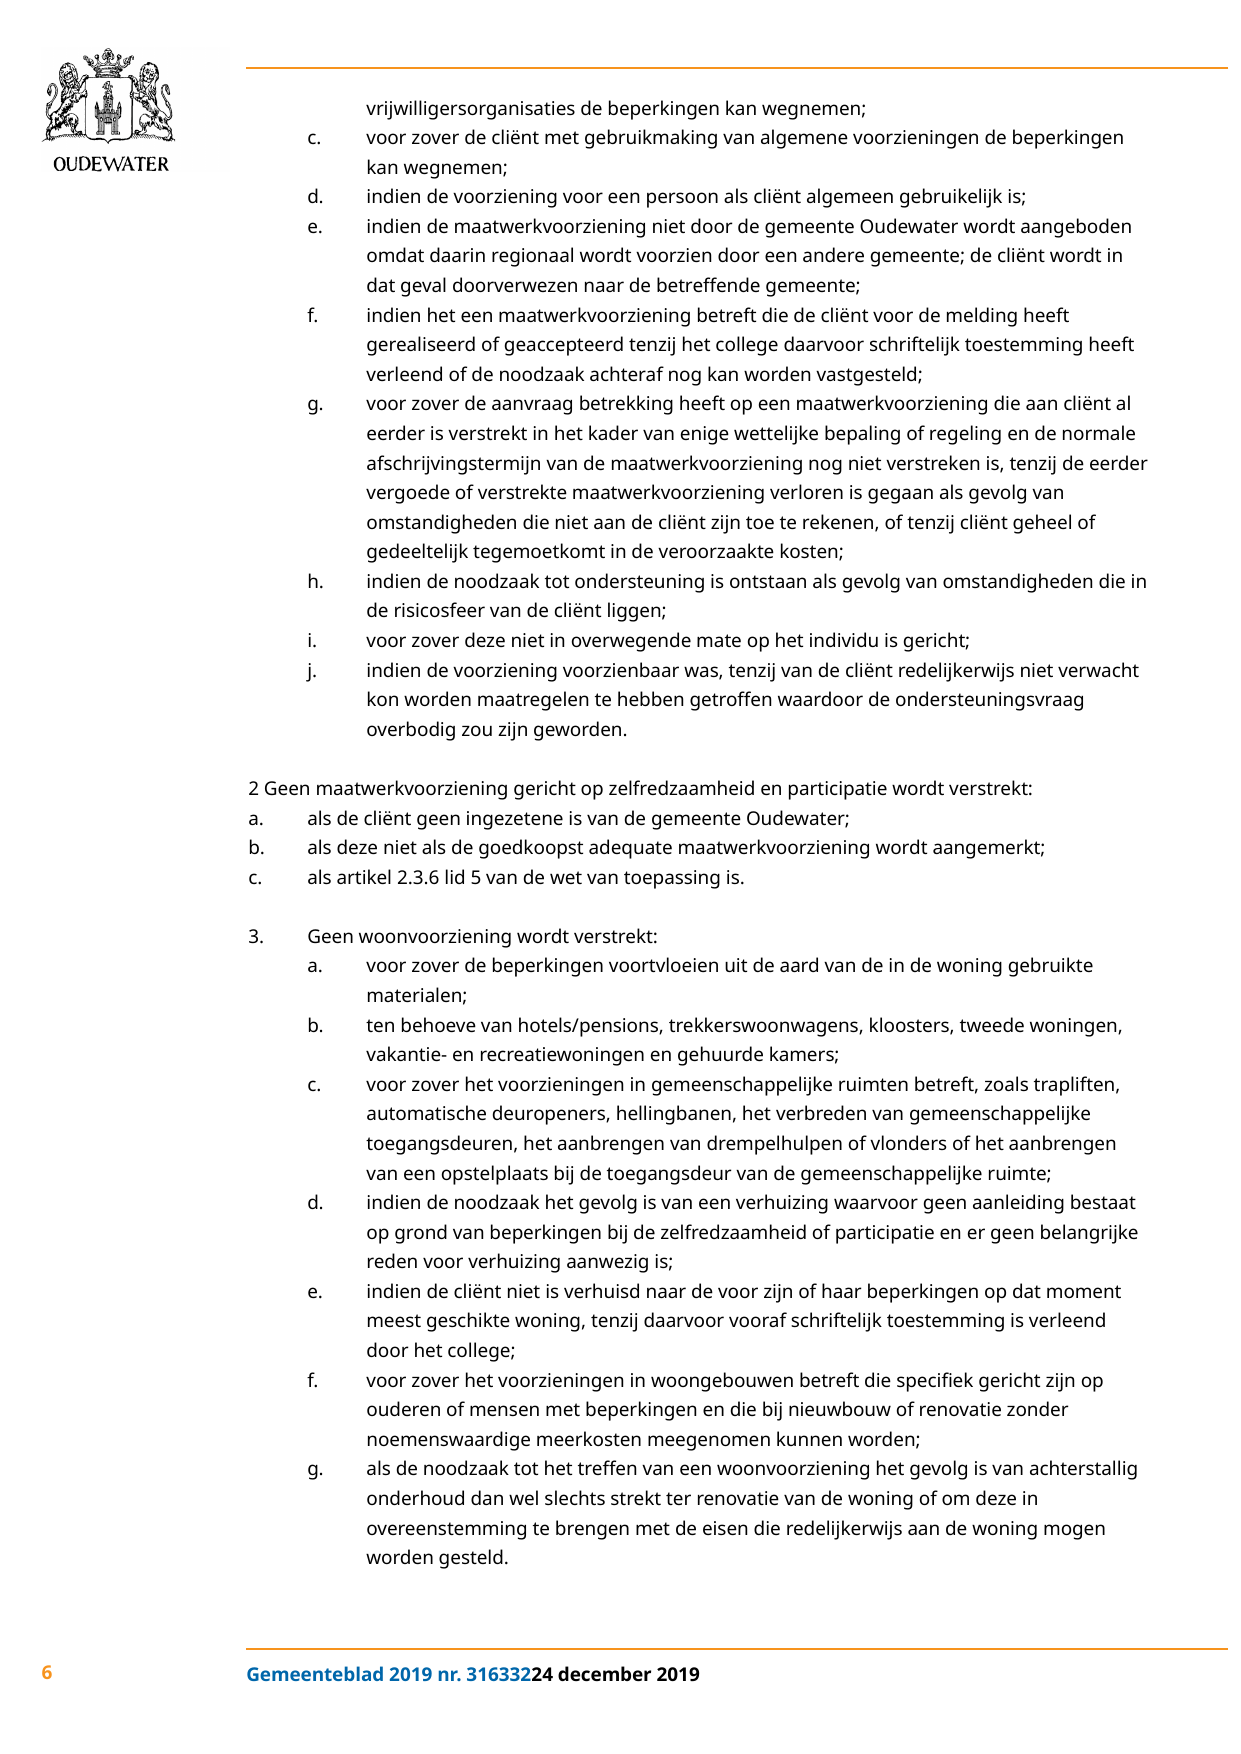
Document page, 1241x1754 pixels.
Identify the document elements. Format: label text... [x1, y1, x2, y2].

list voor zover de aanvraag betrekking heeft op een maatwerkvoorziening die aan cliënt al eerder is verstrekt in het kader van enige wettelijke bepaling of regeling en de normale afschrijvingstermijn van de maatwerkvoorziening nog niet verstreken is, tenzij de eerder vergoede of verstrekte maatwerkvoorziening verloren is gegaan als gevolg van omstandigheden die niet aan de cliënt zijn toe te rekenen, of tenzij cliënt geheel of gedeeltelijk tegemoetkomt in de veroorzaakte kosten; [307, 391, 1152, 564]
list als deze niet als de goedkoopst adequate maatwerkvoorziening wordt aangemerkt; [248, 834, 1152, 860]
list indien de cliënt niet is verhuisd naar de voor zijn of haar beperkingen op dat moment meest geschikte woning, tenzij daarvoor vooraf schriftelijk toestemming is verleend door het college; [307, 1278, 1152, 1363]
list ten behoeve van hotels/pensions, trekkerswoonwagens, kloosters, tweede woningen, vakantie- en recreatiewoningen en gehuurde kamers; [307, 1012, 1152, 1067]
list als de cliënt geen ingezetene is van de gemeente Oudewater; [248, 805, 1152, 831]
list vrijwilligersorganisaties de beperkingen kan wegnemen; [307, 95, 1152, 121]
list voor zover de beperkingen voortvloeien uit de aard van de in de woning gebruikte materialen; [307, 953, 1152, 1008]
list indien de noodzaak tot ondersteuning is ontstaan als gevolg van omstandigheden die in de risicosfeer van de cliënt liggen; [307, 568, 1152, 623]
text 2 Geen maatwerkvoorziening gericht op zelfredzaamheid en participatie wordt verstrekt: [248, 775, 1152, 801]
list indien het een maatwerkvoorziening betreft die de cliënt voor de melding heeft gerealiseerd of geaccepteerd tenzij het college daarvoor schriftelijk toestemming heeft verleend of de noodzaak achteraf nog kan worden vastgesteld; [307, 302, 1152, 387]
list voor zover deze niet in overwegende mate op het individu is gericht; [307, 627, 1152, 653]
list voor zover het voorzieningen in gemeenschappelijke ruimten betreft, zoals trapliften, automatische deuropeners, hellingbanen, het verbreden van gemeenschappelijke toegangsdeuren, het aanbrengen van drempelhulpen of vlonders of het aanbrengen van een opstelplaats bij de toegangsdeur van de gemeenschappelijke ruimte; [307, 1071, 1152, 1186]
picture [41, 47, 231, 172]
list indien de noodzaak het gevolg is van een verhuizing waarvoor geen aanleiding bestaat op grond van beperkingen bij de zelfredzaamheid of participatie en er geen belangrijke reden voor verhuizing aanwezig is; [307, 1189, 1152, 1274]
list voor zover het voorzieningen in woongebouwen betreft die specifiek gericht zijn op ouderen of mensen met beperkingen en die bij nieuwbouw of renovatie zonder noemenswaardige meerkosten meegenomen kunnen worden; [307, 1367, 1152, 1452]
list indien de voorziening voorzienbaar was, tenzij van de cliënt redelijkerwijs niet verwacht kon worden maatregelen te hebben getroffen waardoor de ondersteuningsvraag overbodig zou zijn geworden. [307, 657, 1152, 742]
list voor zover de cliënt met gebruikmaking van algemene voorzieningen de beperkingen kan wegnemen; [307, 124, 1152, 180]
list indien de maatwerkvoorziening niet door de gemeente Oudewater wordt aangeboden omdat daarin regionaal wordt voorzien door een andere gemeente; de cliënt wordt in dat geval doorverwezen naar de betreffende gemeente; [307, 213, 1152, 298]
list indien de voorziening voor een persoon als cliënt algemeen gebruikelijk is; [307, 183, 1152, 209]
list als artikel 2.3.6 lid 5 van de wet van toepassing is. [248, 864, 1152, 890]
list Geen woonvoorziening wordt verstrekt: [248, 923, 1152, 949]
list als de noodzaak tot het treffen van een woonvoorziening het gevolg is van achterstallig onderhoud dan wel slechts strekt ter renovatie van de woning of om deze in overeenstemming te brengen met de eisen die redelijkerwijs aan de woning mogen worden gesteld. [307, 1456, 1152, 1570]
